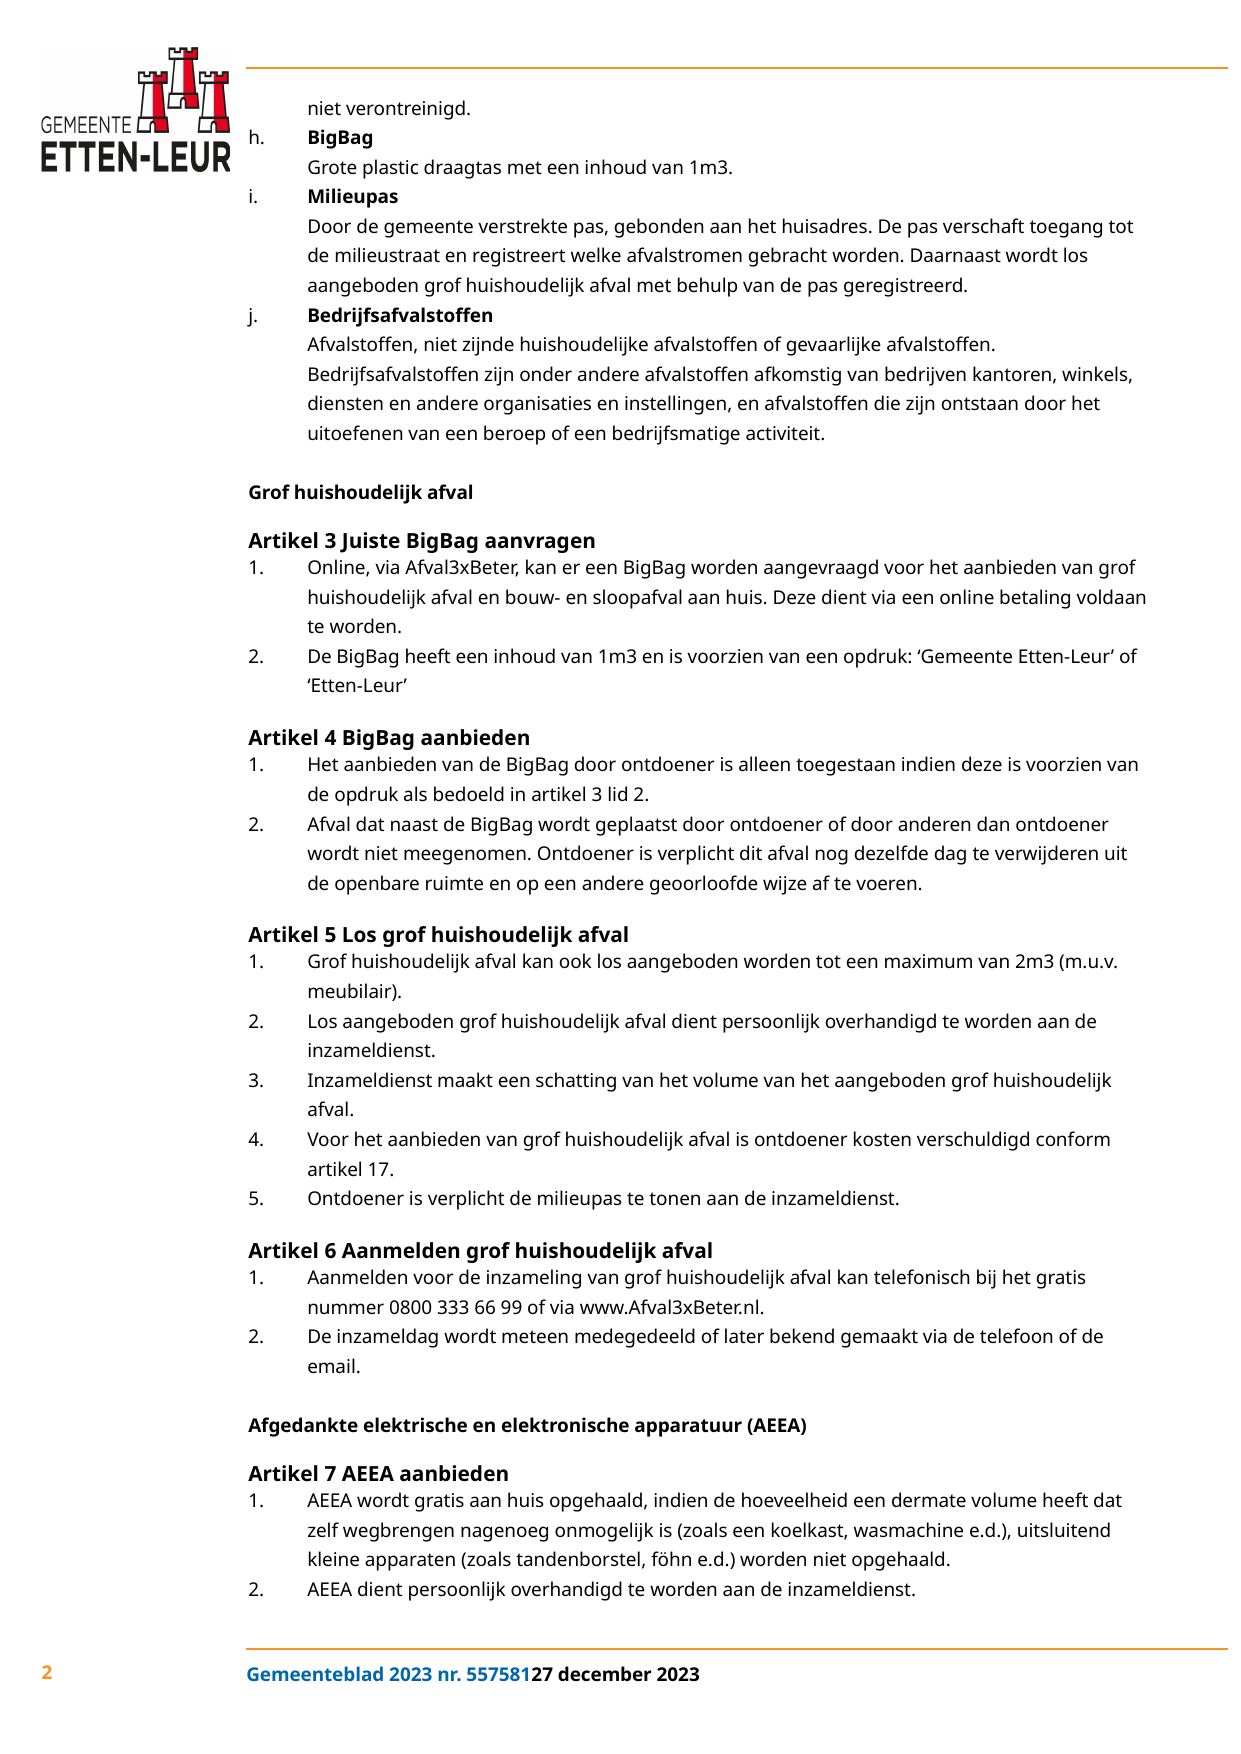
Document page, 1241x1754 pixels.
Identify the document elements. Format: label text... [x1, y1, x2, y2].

list niet verontreinigd. [248, 95, 1152, 121]
list Grote plastic draagtas met een inhoud van 1m3. [248, 154, 1152, 180]
list Bedrijfsafvalstoffen [248, 302, 1152, 328]
list Voor het aanbieden van grof huishoudelijk afval is ontdoener kosten verschuldigd conform artikel 17. [248, 1126, 1152, 1182]
list Aanmelden voor de inzameling van grof huishoudelijk afval kan telefonisch bij het gratis nummer 0800 333 66 99 of via www.Afval3xBeter.nl. [248, 1264, 1152, 1319]
text Artikel 6 Aanmelden grof huishoudelijk afval [248, 1236, 1152, 1264]
list AEEA wordt gratis aan huis opgehaald, indien de hoeveelheid een dermate volume heeft dat zelf wegbrengen nagenoeg onmogelijk is (zoals een koelkast, wasmachine e.d.), uitsluitend kleine apparaten (zoals tandenborstel, föhn e.d.) worden niet opgehaald. [248, 1487, 1152, 1572]
list Milieupas [248, 183, 1152, 209]
list Inzameldienst maakt een schatting van het volume van het aangeboden grof huishoudelijk afval. [248, 1067, 1152, 1122]
picture [41, 47, 231, 172]
list Grof huishoudelijk afval kan ook los aangeboden worden tot een maximum van 2m3 (m.u.v. meubilair). [248, 949, 1152, 1004]
list De BigBag heeft een inhoud van 1m3 en is voorzien van een opdruk: ‘Gemeente Etten-Leur’ of ‘Etten-Leur’ [248, 643, 1152, 698]
list De inzameldag wordt meteen medegedeeld of later bekend gemaakt via de telefoon of de email. [248, 1323, 1152, 1379]
list Ontdoener is verplicht de milieupas te tonen aan de inzameldienst. [248, 1185, 1152, 1211]
list Het aanbieden van de BigBag door ontdoener is alleen toegestaan indien deze is voorzien van de opdruk als bedoeld in artikel 3 lid 2. [248, 752, 1152, 807]
text Artikel 3 Juiste BigBag aanvragen [248, 526, 1152, 554]
text Artikel 4 BigBag aanbieden [248, 723, 1152, 752]
text Afgedankte elektrische en elektronische apparatuur (AEEA) [248, 1412, 1152, 1438]
text Artikel 7 AEEA aanbieden [248, 1459, 1152, 1487]
list Los aangeboden grof huishoudelijk afval dient persoonlijk overhandigd te worden aan de inzameldienst. [248, 1008, 1152, 1063]
list AEEA dient persoonlijk overhandigd te worden aan de inzameldienst. [248, 1576, 1152, 1602]
list Door de gemeente verstrekte pas, gebonden aan het huisadres. De pas verschaft toegang tot de milieustraat en registreert welke afvalstromen gebracht worden. Daarnaast wordt los aangeboden grof huishoudelijk afval met behulp van de pas geregistreerd. [248, 213, 1152, 298]
list Online, via Afval3xBeter, kan er een BigBag worden aangevraagd voor het aanbieden van grof huishoudelijk afval en bouw- en sloopafval aan huis. Deze dient via een online betaling voldaan te worden. [248, 554, 1152, 639]
list Afval dat naast de BigBag wordt geplaatst door ontdoener of door anderen dan ontdoener wordt niet meegenomen. Ontdoener is verplicht dit afval nog dezelfde dag te verwijderen uit de openbare ruimte en op een andere geoorloofde wijze af te voeren. [248, 811, 1152, 896]
text Artikel 5 Los grof huishoudelijk afval [248, 920, 1152, 949]
list Afvalstoffen, niet zijnde huishoudelijke afvalstoffen of gevaarlijke afvalstoffen. Bedrijfsafvalstoffen zijn onder andere afvalstoffen afkomstig van bedrijven kantoren, winkels, diensten en andere organisaties en instellingen, en afvalstoffen die zijn ontstaan door het uitoefenen van een beroep of een bedrijfsmatige activiteit. [248, 331, 1152, 446]
text Grof huishoudelijk afval [248, 479, 1152, 505]
list BigBag [248, 124, 1152, 150]
